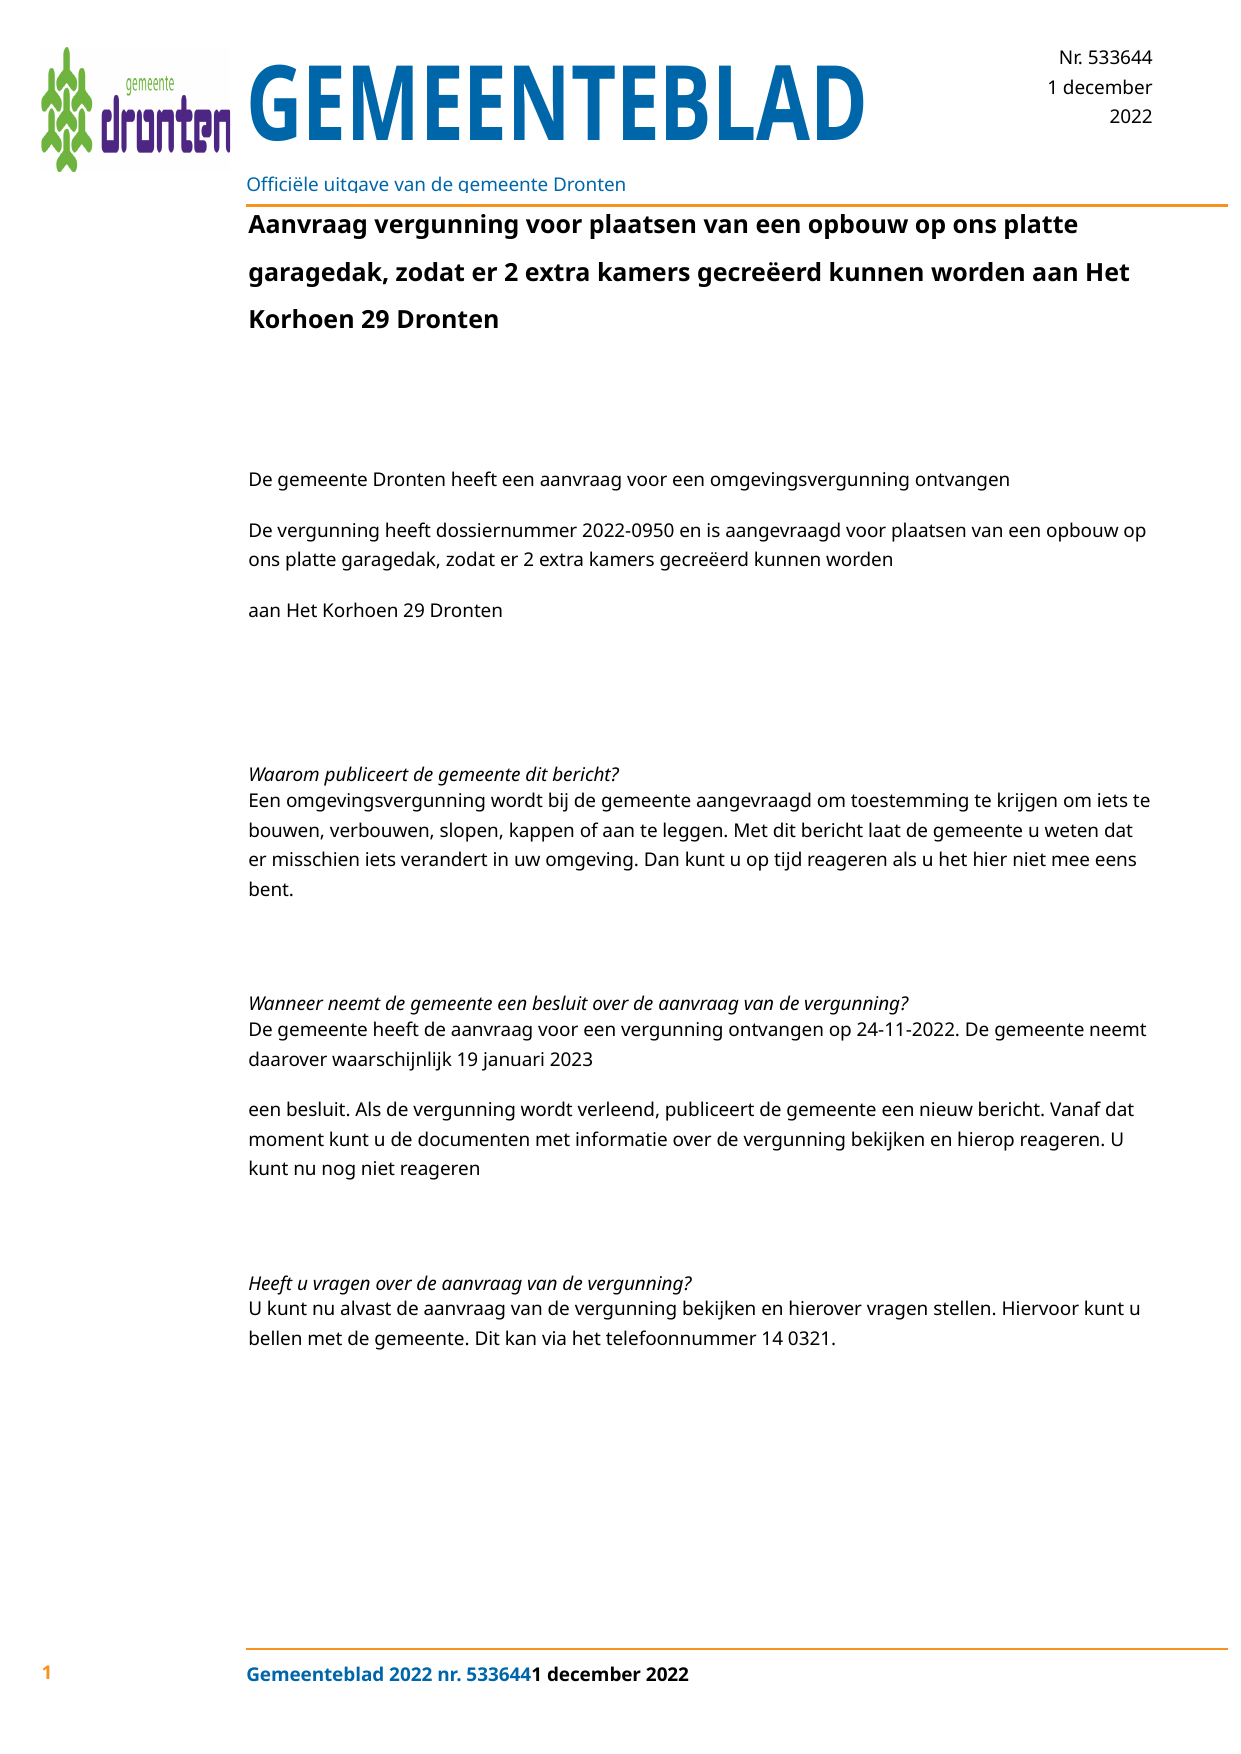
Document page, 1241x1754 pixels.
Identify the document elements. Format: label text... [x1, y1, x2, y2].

text Wanneer neemt de gemeente een besluit over de aanvraag van de vergunning? [248, 990, 1152, 1016]
text Een omgevingsvergunning wordt bij de gemeente aangevraagd om toestemming te krijgen om iets te bouwen, verbouwen, slopen, kappen of aan te leggen. Met dit bericht laat de gemeente u weten dat er misschien iets verandert in uw omgeving. Dan kunt u op tijd reageren als u het hier niet mee eens bent. [248, 787, 1152, 902]
text De gemeente heeft de aanvraag voor een vergunning ontvangen op 24-11-2022. De gemeente neemt daarover waarschijnlijk 19 januari 2023 [248, 1016, 1152, 1071]
text aan Het Korhoen 29 Dronten [248, 597, 1152, 622]
text De vergunning heeft dossiernummer 2022-0950 en is aangevraagd voor plaatsen van een opbouw op ons platte garagedak, zodat er 2 extra kamers gecreëerd kunnen worden [248, 517, 1152, 572]
text Waarom publiceert de gemeente dit bericht? [248, 762, 1152, 787]
text De gemeente Dronten heeft een aanvraag voor een omgevingsvergunning ontvangen [248, 466, 1152, 492]
text Aanvraag vergunning voor plaatsen van een opbouw op ons platte garagedak, zodat er 2 extra kamers gecreëerd kunnen worden aan Het Korhoen 29 Dronten [248, 207, 1152, 336]
text U kunt nu alvast de aanvraag van de vergunning bekijken en hierover vragen stellen. Hiervoor kunt u bellen met de gemeente. Dit kan via het telefoonnummer 14 0321. [248, 1295, 1152, 1351]
text een besluit. Als de vergunning wordt verleend, publiceert de gemeente een nieuw bericht. Vanaf dat moment kunt u de documenten met informatie over de vergunning bekijken en hierop reageren. U kunt nu nog niet reageren [248, 1096, 1152, 1181]
picture [41, 47, 231, 172]
text Heeft u vragen over de aanvraag van de vergunning? [248, 1270, 1152, 1295]
